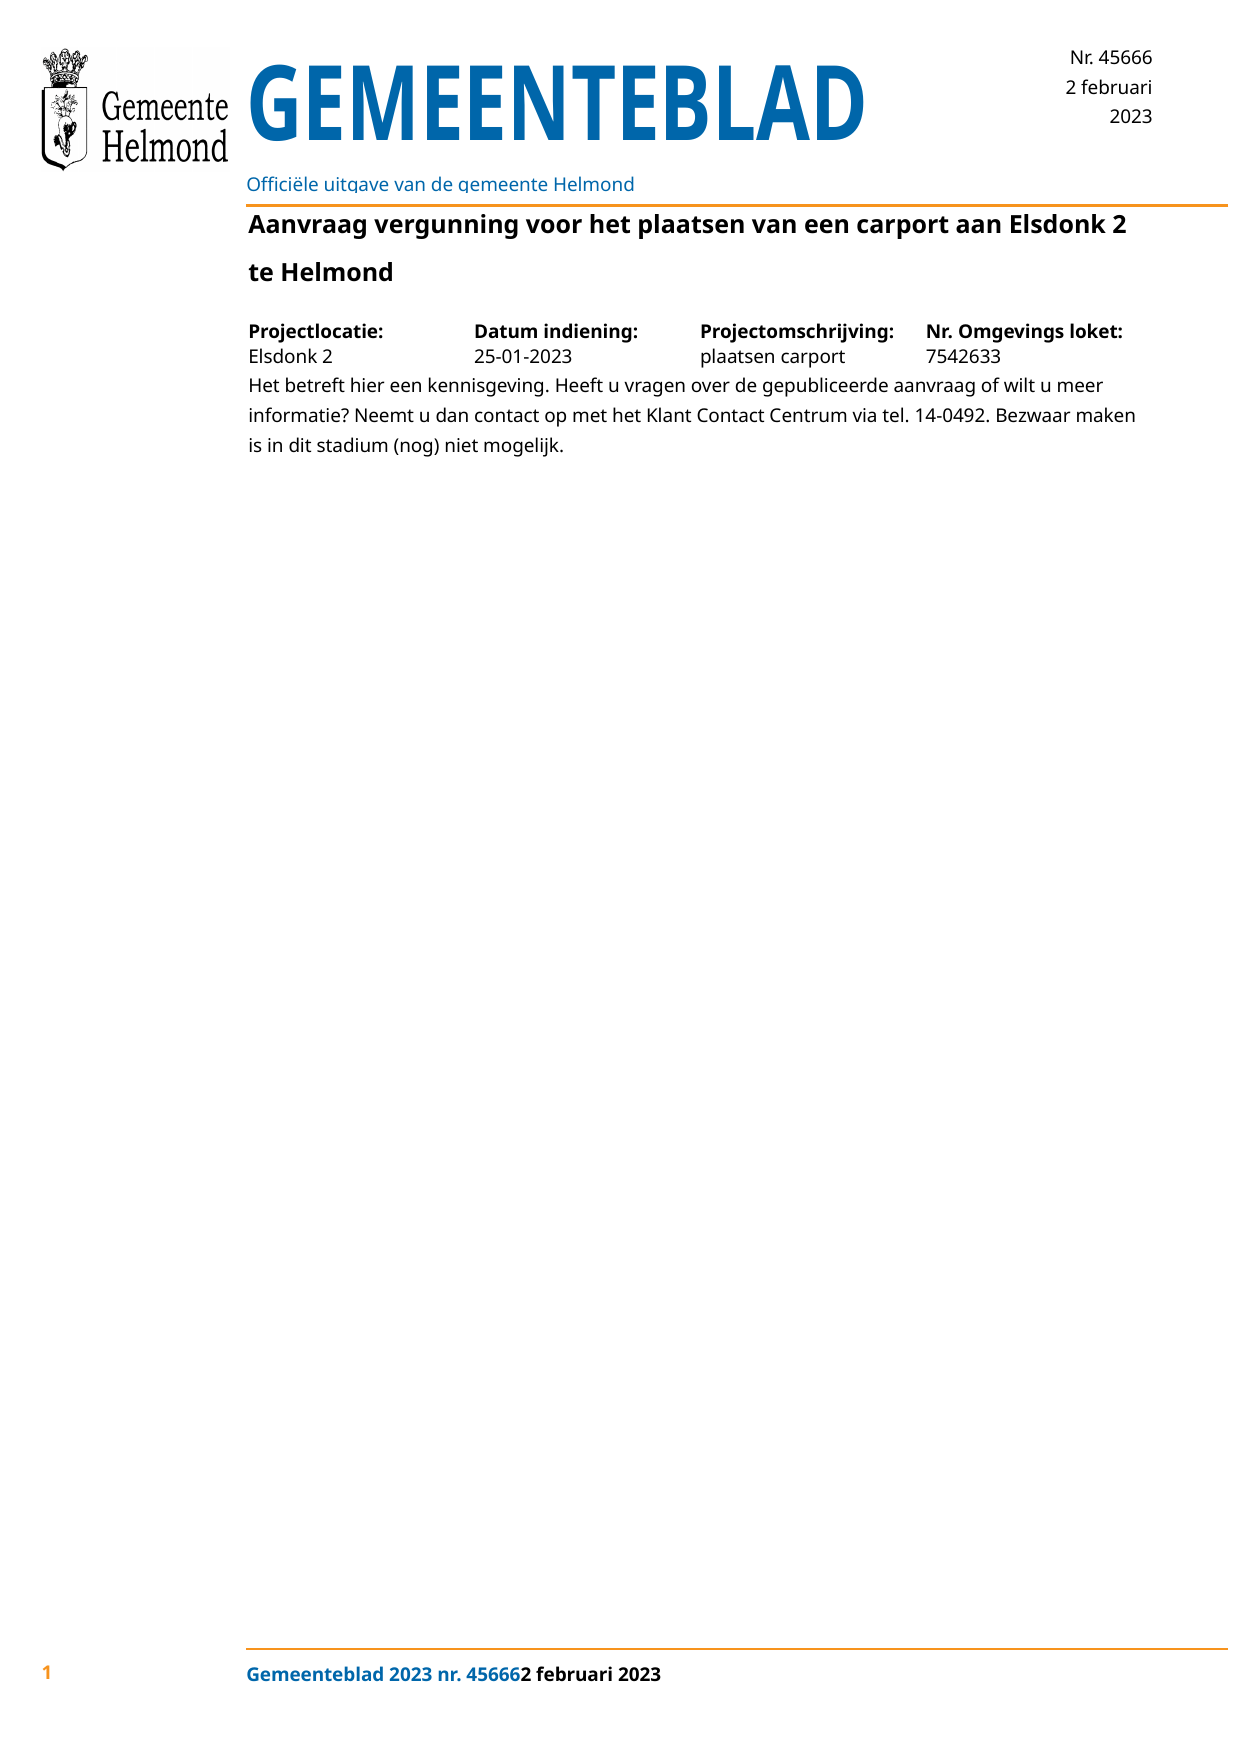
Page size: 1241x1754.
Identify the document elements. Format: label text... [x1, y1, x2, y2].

text Aanvraag vergunning voor het plaatsen van een carport aan Elsdonk 2 te Helmond [248, 207, 1152, 288]
table_cell 7542633 [926, 344, 1152, 369]
table_header Projectomschrijving: [700, 318, 926, 344]
table_header Projectlocatie: [248, 318, 474, 344]
table_cell plaatsen carport [700, 344, 926, 369]
table_cell Elsdonk 2 [248, 344, 474, 369]
text Het betreft hier een kennisgeving. Heeft u vragen over de gepubliceerde aanvraag of wilt u meer informatie? Neemt u dan contact op met het Klant Contact Centrum via tel. 14-0492. Bezwaar maken is in dit stadium (nog) niet mogelijk. [248, 373, 1152, 458]
table_cell 25-01-2023 [474, 344, 700, 369]
picture [41, 47, 231, 172]
table_header Datum indiening: [474, 318, 700, 344]
table_header Nr. Omgevings loket: [926, 318, 1152, 344]
